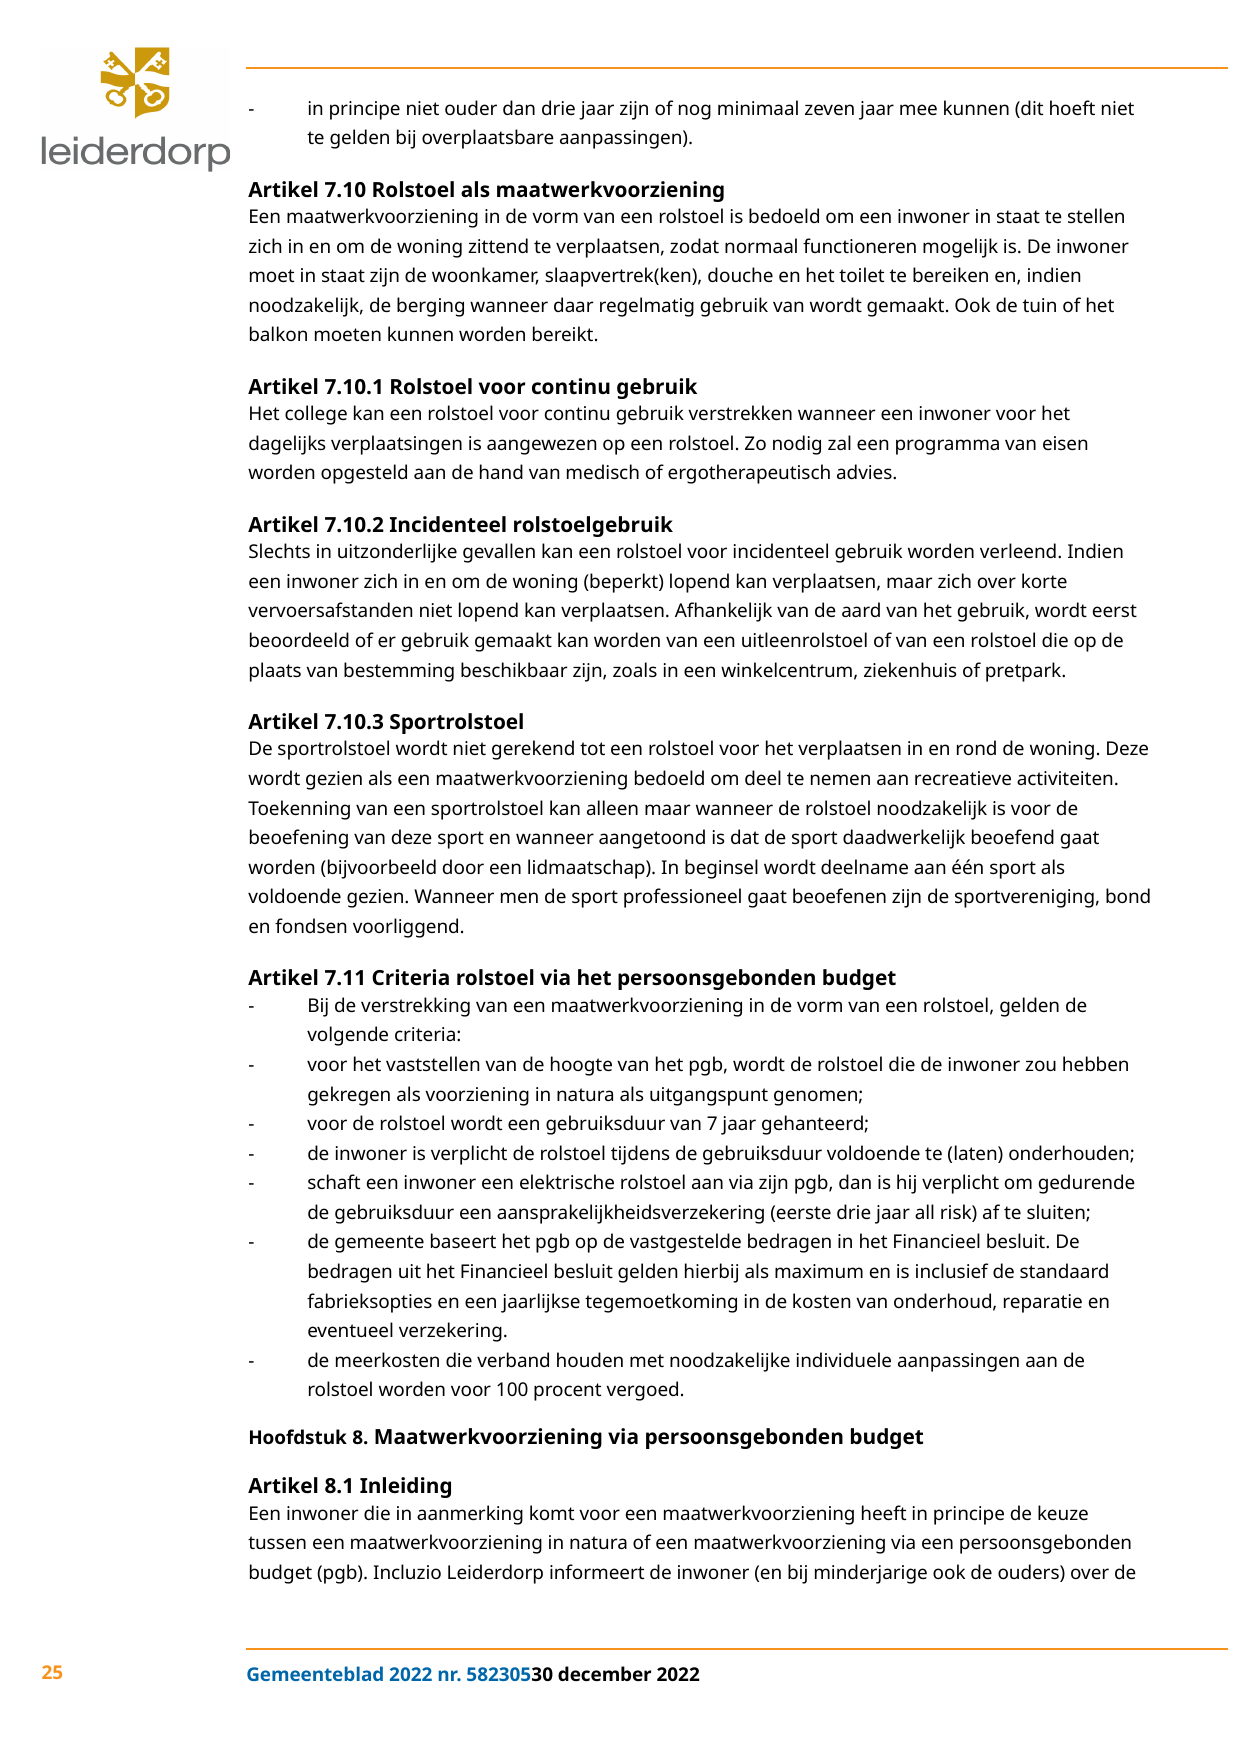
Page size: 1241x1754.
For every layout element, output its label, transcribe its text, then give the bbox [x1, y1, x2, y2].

list Bij de verstrekking van een maatwerkvoorziening in de vorm van een rolstoel, gelden de volgende criteria: [248, 992, 1152, 1047]
text De sportrolstoel wordt niet gerekend tot een rolstoel voor het verplaatsen in en rond de woning. Deze wordt gezien als een maatwerkvoorziening bedoeld om deel te nemen aan recreatieve activiteiten. Toekenning van een sportrolstoel kan alleen maar wanneer de rolstoel noodzakelijk is voor de beoefening van deze sport en wanneer aangetoond is dat de sport daadwerkelijk beoefend gaat worden (bijvoorbeeld door een lidmaatschap). In beginsel wordt deelname aan één sport als voldoende gezien. Wanneer men de sport professioneel gaat beoefenen zijn de sportvereniging, bond en fondsen voorliggend. [248, 736, 1152, 939]
list voor het vaststellen van de hoogte van het pgb, wordt de rolstoel die de inwoner zou hebben gekregen als voorziening in natura als uitgangspunt genomen; [248, 1051, 1152, 1106]
text Hoofdstuk 8. Maatwerkvoorziening via persoonsgebonden budget [248, 1422, 1152, 1451]
list voor de rolstoel wordt een gebruiksduur van 7 jaar gehanteerd; [248, 1110, 1152, 1136]
list de meerkosten die verband houden met noodzakelijke individuele aanpassingen aan de rolstoel worden voor 100 procent vergoed. [248, 1347, 1152, 1402]
text Slechts in uitzonderlijke gevallen kan een rolstoel voor incidenteel gebruik worden verleend. Indien een inwoner zich in en om de woning (beperkt) lopend kan verplaatsen, maar zich over korte vervoersafstanden niet lopend kan verplaatsen. Afhankelijk van de aard van het gebruik, wordt eerst beoordeeld of er gebruik gemaakt kan worden van een uitleenrolstoel of van een rolstoel die op de plaats van bestemming beschikbaar zijn, zoals in een winkelcentrum, ziekenhuis of pretpark. [248, 538, 1152, 682]
text Artikel 7.10.2 Incidenteel rolstoelgebruik [248, 510, 1152, 538]
picture [41, 47, 231, 172]
list schaft een inwoner een elektrische rolstoel aan via zijn pgb, dan is hij verplicht om gedurende de gebruiksduur een aansprakelijkheidsverzekering (eerste drie jaar all risk) af te sluiten; [248, 1169, 1152, 1225]
text Artikel 7.10.3 Sportrolstoel [248, 707, 1152, 736]
text Artikel 7.11 Criteria rolstoel via het persoonsgebonden budget [248, 963, 1152, 992]
list in principe niet ouder dan drie jaar zijn of nog minimaal zeven jaar mee kunnen (dit hoeft niet te gelden bij overplaatsbare aanpassingen). [248, 95, 1152, 150]
text Artikel 7.10.1 Rolstoel voor continu gebruik [248, 372, 1152, 400]
list de inwoner is verplicht de rolstoel tijdens de gebruiksduur voldoende te (laten) onderhouden; [248, 1140, 1152, 1166]
text Een maatwerkvoorziening in de vorm van een rolstoel is bedoeld om een inwoner in staat te stellen zich in en om de woning zittend te verplaatsen, zodat normaal functioneren mogelijk is. De inwoner moet in staat zijn de woonkamer, slaapvertrek(ken), douche en het toilet te bereiken en, indien noodzakelijk, de berging wanneer daar regelmatig gebruik van wordt gemaakt. Ook de tuin of het balkon moeten kunnen worden bereikt. [248, 203, 1152, 347]
text Het college kan een rolstoel voor continu gebruik verstrekken wanneer een inwoner voor het dagelijks verplaatsingen is aangewezen op een rolstoel. Zo nodig zal een programma van eisen worden opgesteld aan de hand van medisch of ergotherapeutisch advies. [248, 400, 1152, 485]
text Een inwoner die in aanmerking komt voor een maatwerkvoorziening heeft in principe de keuze tussen een maatwerkvoorziening in natura of een maatwerkvoorziening via een persoonsgebonden budget (pgb). Incluzio Leiderdorp informeert de inwoner (en bij minderjarige ook de ouders) over de [248, 1500, 1152, 1585]
text Artikel 8.1 Inleiding [248, 1471, 1152, 1500]
text Artikel 7.10 Rolstoel als maatwerkvoorziening [248, 175, 1152, 203]
list de gemeente baseert het pgb op de vastgestelde bedragen in het Financieel besluit. De bedragen uit het Financieel besluit gelden hierbij als maximum en is inclusief de standaard fabrieksopties en een jaarlijkse tegemoetkoming in de kosten van onderhoud, reparatie en eventueel verzekering. [248, 1229, 1152, 1343]
